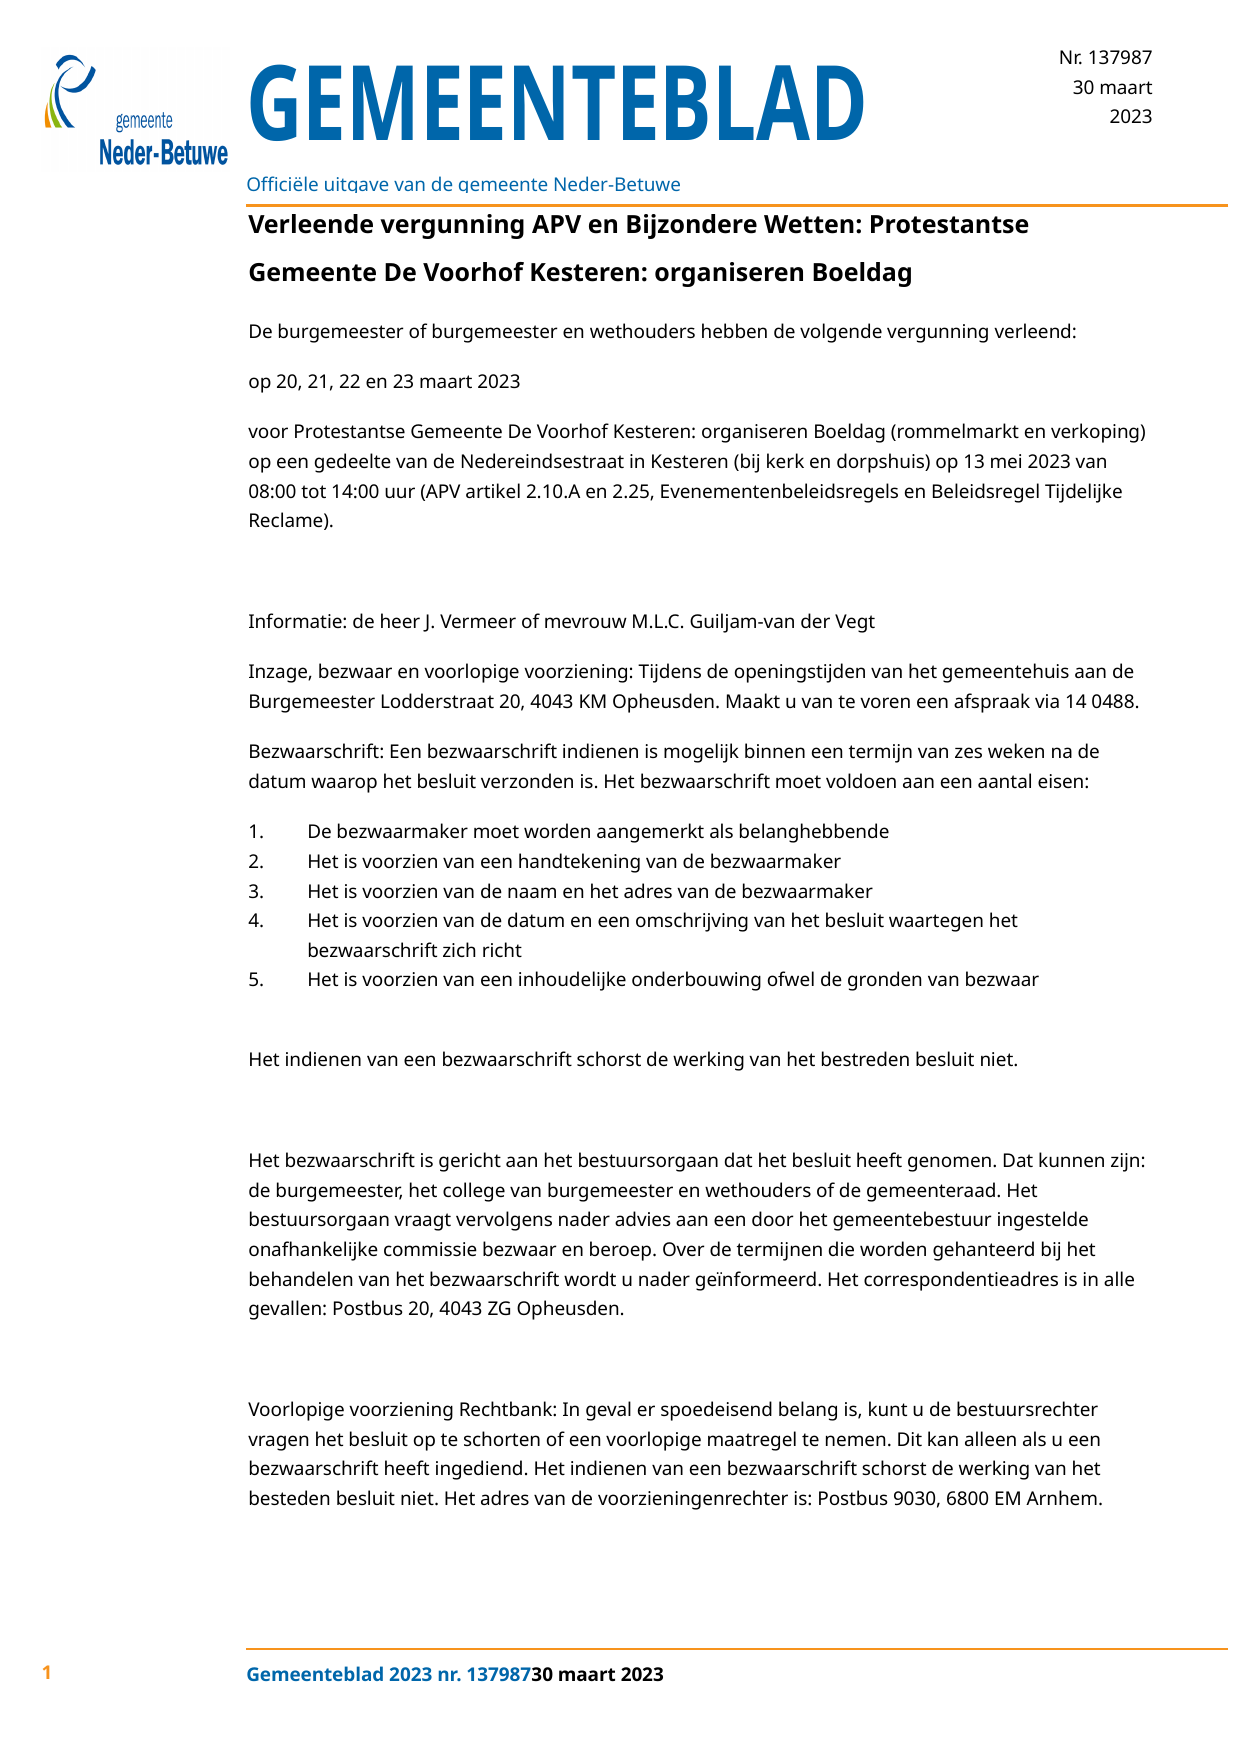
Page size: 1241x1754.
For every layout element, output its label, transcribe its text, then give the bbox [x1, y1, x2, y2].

list Het is voorzien van een handtekening van de bezwaarmaker [248, 848, 1152, 874]
list Het is voorzien van de naam en het adres van de bezwaarmaker [248, 878, 1152, 904]
list Het is voorzien van een inhoudelijke onderbouwing ofwel de gronden van bezwaar [248, 967, 1152, 992]
text Voorlopige voorziening Rechtbank: In geval er spoedeisend belang is, kunt u de bestuursrechter vragen het besluit op te schorten of een voorlopige maatregel te nemen. Dit kan alleen als u een bezwaarschrift heeft ingediend. Het indienen van een bezwaarschrift schorst de werking van het besteden besluit niet. Het adres van de voorzieningenrechter is: Postbus 9030, 6800 EM Arnhem. [248, 1396, 1152, 1511]
text De burgemeester of burgemeester en wethouders hebben de volgende vergunning verleend: [248, 318, 1152, 344]
text voor Protestantse Gemeente De Voorhof Kesteren: organiseren Boeldag (rommelmarkt en verkoping) op een gedeelte van de Nedereindsestraat in Kesteren (bij kerk en dorpshuis) op 13 mei 2023 van 08:00 tot 14:00 uur (APV artikel 2.10.A en 2.25, Evenementenbeleidsregels en Beleidsregel Tijdelijke Reclame). [248, 419, 1152, 533]
text Inzage, bezwaar en voorlopige voorziening: Tijdens de openingstijden van het gemeentehuis aan de Burgemeester Lodderstraat 20, 4043 KM Opheusden. Maakt u van te voren een afspraak via 14 0488. [248, 659, 1152, 714]
list De bezwaarmaker moet worden aangemerkt als belanghebbende [248, 819, 1152, 844]
text Bezwaarschrift: Een bezwaarschrift indienen is mogelijk binnen een termijn van zes weken na de datum waarop het besluit verzonden is. Het bezwaarschrift moet voldoen aan een aantal eisen: [248, 739, 1152, 794]
text Verleende vergunning APV en Bijzondere Wetten: Protestantse Gemeente De Voorhof Kesteren: organiseren Boeldag [248, 207, 1152, 288]
list Het is voorzien van de datum en een omschrijving van het besluit waartegen het bezwaarschrift zich richt [248, 907, 1152, 963]
text Het indienen van een bezwaarschrift schorst de werking van het bestreden besluit niet. [248, 1047, 1152, 1072]
text Het bezwaarschrift is gericht aan het bestuursorgaan dat het besluit heeft genomen. Dat kunnen zijn: de burgemeester, het college van burgemeester en wethouders of de gemeenteraad. Het bestuursorgaan vraagt vervolgens nader advies aan een door het gemeentebestuur ingestelde onafhankelijke commissie bezwaar en beroep. Over de termijnen die worden gehanteerd bij het behandelen van het bezwaarschrift wordt u nader geïnformeerd. Het correspondentieadres is in alle gevallen: Postbus 20, 4043 ZG Opheusden. [248, 1147, 1152, 1321]
text op 20, 21, 22 en 23 maart 2023 [248, 368, 1152, 394]
picture [41, 47, 231, 172]
text Informatie: de heer J. Vermeer of mevrouw M.L.C. Guiljam-van der Vegt [248, 608, 1152, 634]
